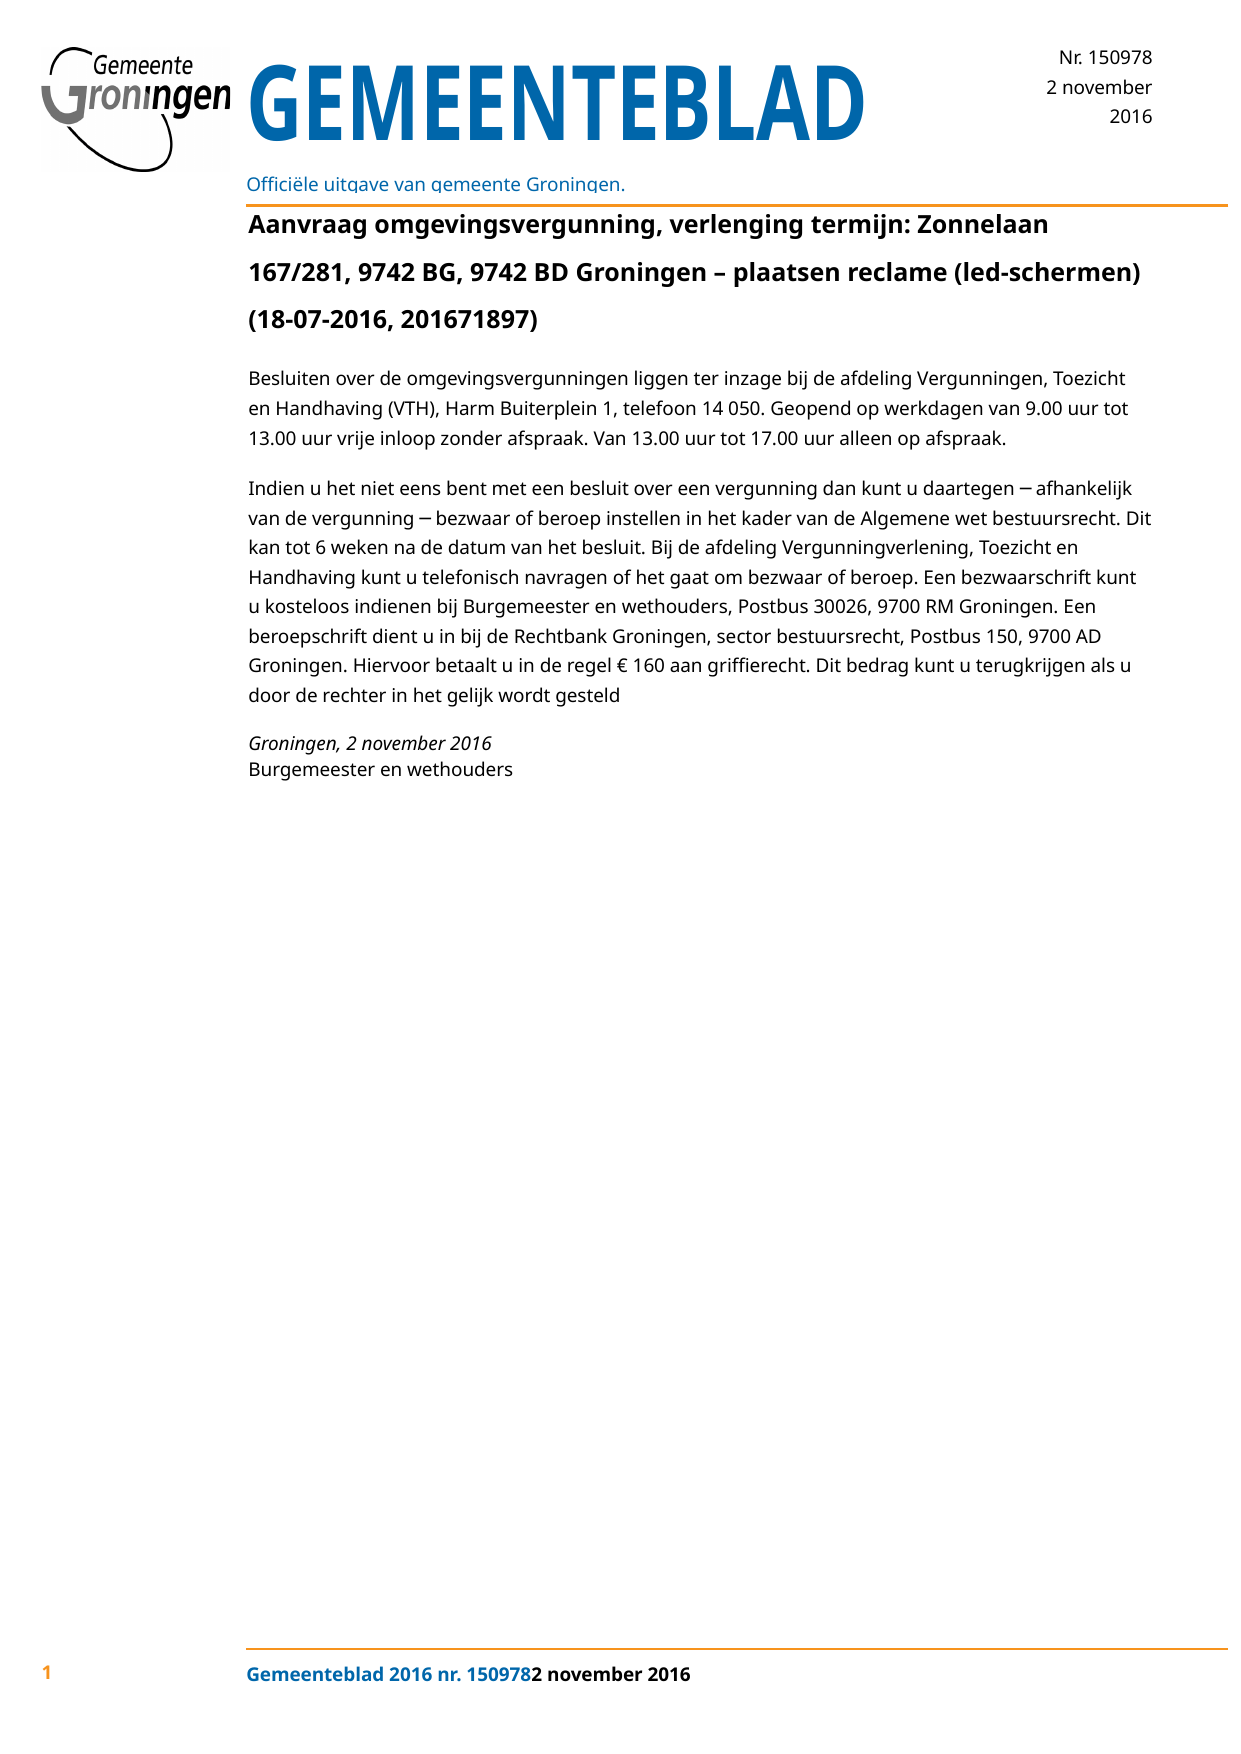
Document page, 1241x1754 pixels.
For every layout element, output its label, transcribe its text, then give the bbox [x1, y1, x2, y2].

picture [41, 47, 231, 172]
text Indien u het niet eens bent met een besluit over een vergunning dan kunt u daartegen ─ afhankelijk van de vergunning ─ bezwaar of beroep instellen in het kader van de Algemene wet bestuursrecht. Dit kan tot 6 weken na de datum van het besluit. Bij de afdeling Vergunningverlening, Toezicht en Handhaving kunt u telefonisch navragen of het gaat om bezwaar of beroep. Een bezwaarschrift kunt u kosteloos indienen bij Burgemeester en wethouders, Postbus 30026, 9700 RM Groningen. Een beroepschrift dient u in bij de Rechtbank Groningen, sector bestuursrecht, Postbus 150, 9700 AD Groningen. Hiervoor betaalt u in de regel € 160 aan griffierecht. Dit bedrag kunt u terugkrijgen als u door de rechter in het gelijk wordt gesteld [248, 475, 1152, 708]
text Groningen, 2 november 2016 [248, 730, 1152, 756]
text Aanvraag omgevingsvergunning, verlenging termijn: Zonnelaan 167/281, 9742 BG, 9742 BD Groningen – plaatsen reclame (led-schermen) (18-07-2016, 201671897) [248, 207, 1152, 336]
text Besluiten over de omgevingsvergunningen liggen ter inzage bij de afdeling Vergunningen, Toezicht en Handhaving (VTH), Harm Buiterplein 1, telefoon 14 050. Geopend op werkdagen van 9.00 uur tot 13.00 uur vrije inloop zonder afspraak. Van 13.00 uur tot 17.00 uur alleen op afspraak. [248, 366, 1152, 450]
text Burgemeester en wethouders [248, 756, 1152, 781]
